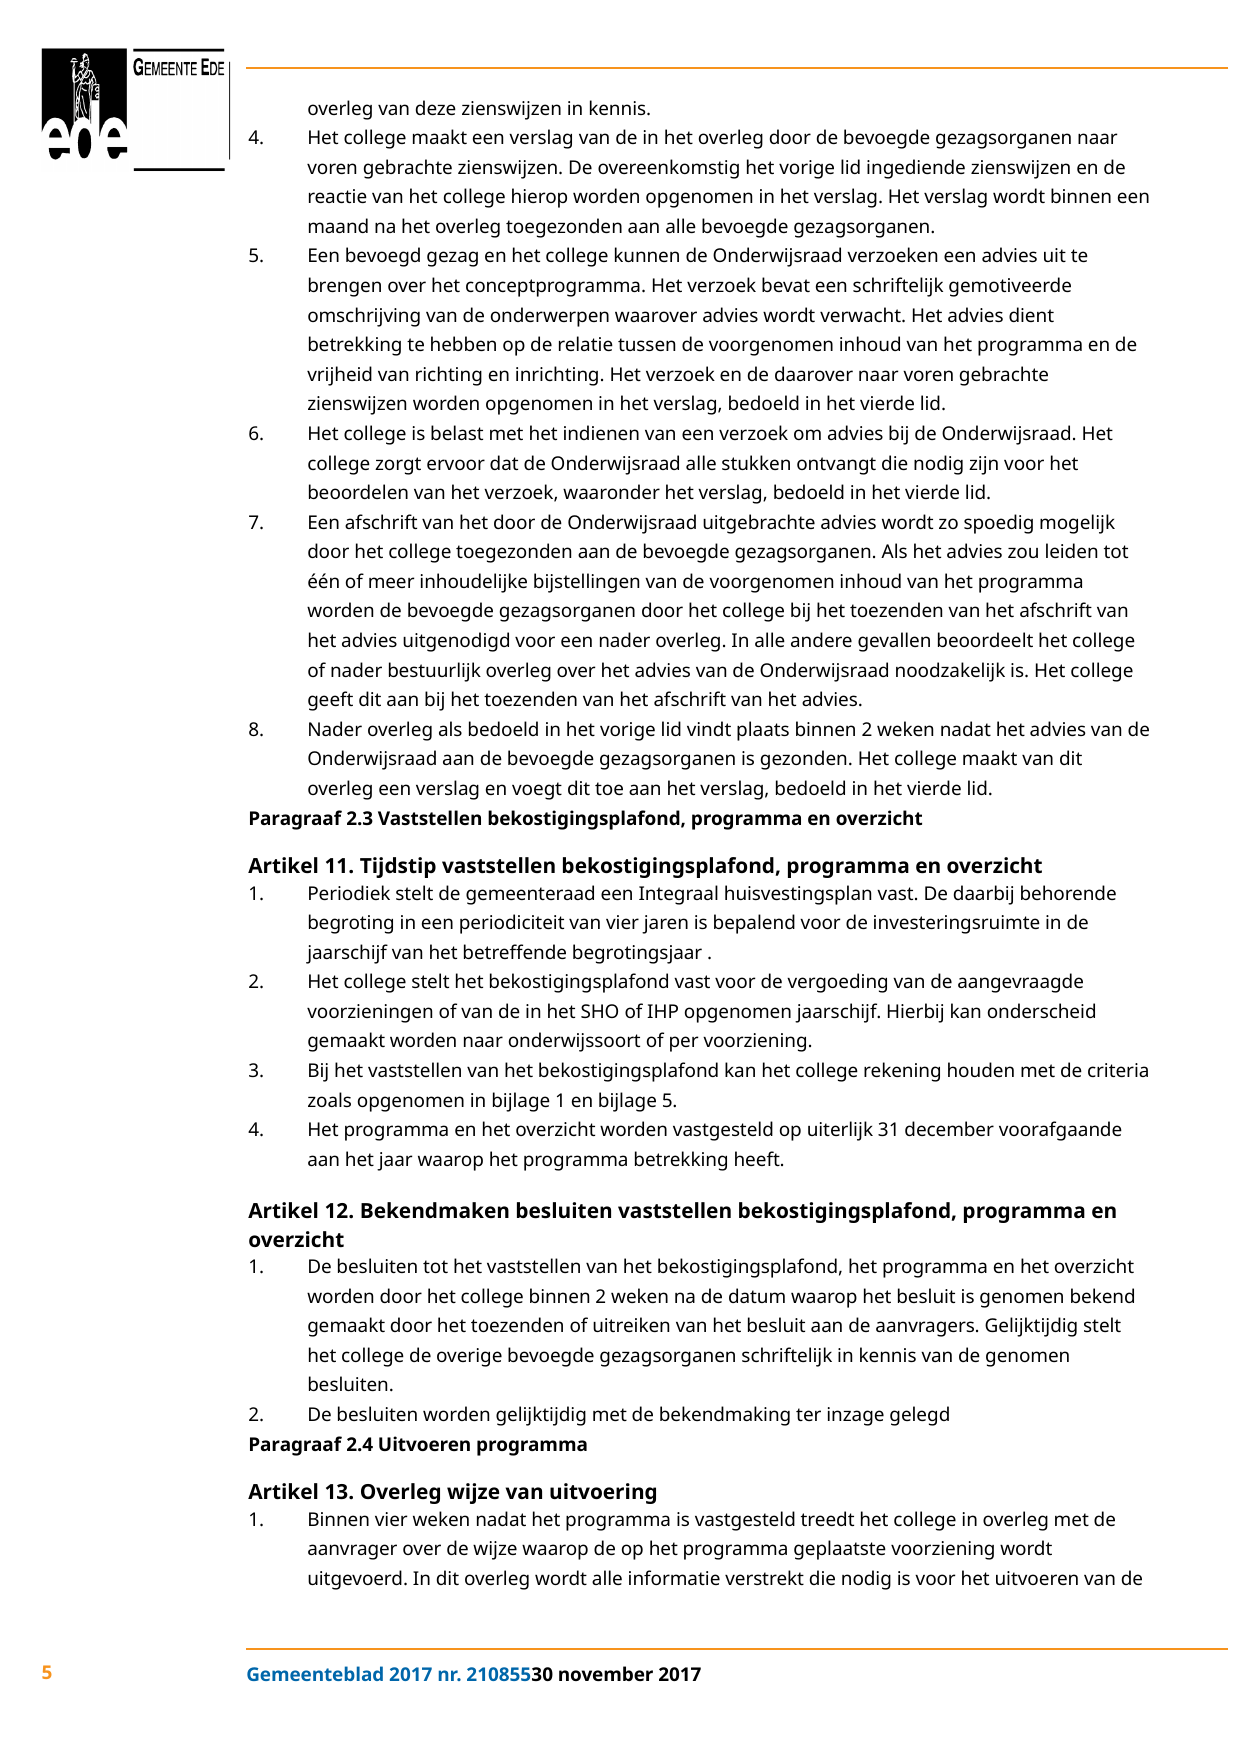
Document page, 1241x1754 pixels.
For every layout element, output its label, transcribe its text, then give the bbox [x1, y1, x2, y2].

list Een afschrift van het door de Onderwijsraad uitgebrachte advies wordt zo spoedig mogelijk door het college toegezonden aan de bevoegde gezagsorganen. Als het advies zou leiden tot één of meer inhoudelijke bijstellingen van de voorgenomen inhoud van het programma worden de bevoegde gezagsorganen door het college bij het toezenden van het afschrift van het advies uitgenodigd voor een nader overleg. In alle andere gevallen beoordeelt het college of nader bestuurlijk overleg over het advies van de Onderwijsraad noodzakelijk is. Het college geeft dit aan bij het toezenden van het afschrift van het advies. [248, 509, 1152, 712]
text Artikel 11. Tijdstip vaststellen bekostigingsplafond, programma en overzicht [248, 851, 1152, 880]
list Het college is belast met het indienen van een verzoek om advies bij de Onderwijsraad. Het college zorgt ervoor dat de Onderwijsraad alle stukken ontvangt die nodig zijn voor het beoordelen van het verzoek, waaronder het verslag, bedoeld in het vierde lid. [248, 420, 1152, 505]
text Artikel 13. Overleg wijze van uitvoering [248, 1477, 1152, 1506]
text Paragraaf 2.4 Uitvoeren programma [248, 1431, 1152, 1457]
list Het programma en het overzicht worden vastgesteld op uiterlijk 31 december voorafgaande aan het jaar waarop het programma betrekking heeft. [248, 1116, 1152, 1172]
list Nader overleg als bedoeld in het vorige lid vindt plaats binnen 2 weken nadat het advies van de Onderwijsraad aan de bevoegde gezagsorganen is gezonden. Het college maakt van dit overleg een verslag en voegt dit toe aan het verslag, bedoeld in het vierde lid. [248, 716, 1152, 801]
list Het college maakt een verslag van de in het overleg door de bevoegde gezagsorganen naar voren gebrachte zienswijzen. De overeenkomstig het vorige lid ingediende zienswijzen en de reactie van het college hierop worden opgenomen in het verslag. Het verslag wordt binnen een maand na het overleg toegezonden aan alle bevoegde gezagsorganen. [248, 124, 1152, 239]
list Een bevoegd gezag en het college kunnen de Onderwijsraad verzoeken een advies uit te brengen over het conceptprogramma. Het verzoek bevat een schriftelijk gemotiveerde omschrijving van de onderwerpen waarover advies wordt verwacht. Het advies dient betrekking te hebben op de relatie tussen de voorgenomen inhoud van het programma en de vrijheid van richting en inrichting. Het verzoek en de daarover naar voren gebrachte zienswijzen worden opgenomen in het verslag, bedoeld in het vierde lid. [248, 243, 1152, 416]
picture [41, 47, 231, 172]
text Artikel 12. Bekendmaken besluiten vaststellen bekostigingsplafond, programma en overzicht [248, 1196, 1152, 1253]
list De besluiten worden gelijktijdig met de bekendmaking ter inzage gelegd [248, 1401, 1152, 1427]
list Bij het vaststellen van het bekostigingsplafond kan het college rekening houden met de criteria zoals opgenomen in bijlage 1 en bijlage 5. [248, 1057, 1152, 1113]
list Binnen vier weken nadat het programma is vastgesteld treedt het college in overleg met de aanvrager over de wijze waarop de op het programma geplaatste voorziening wordt uitgevoerd. In dit overleg wordt alle informatie verstrekt die nodig is voor het uitvoeren van de [248, 1506, 1152, 1591]
list overleg van deze zienswijzen in kennis. [248, 95, 1152, 121]
text Paragraaf 2.3 Vaststellen bekostigingsplafond, programma en overzicht [248, 805, 1152, 831]
list De besluiten tot het vaststellen van het bekostigingsplafond, het programma en het overzicht worden door het college binnen 2 weken na de datum waarop het besluit is genomen bekend gemaakt door het toezenden of uitreiken van het besluit aan de aanvragers. Gelijktijdig stelt het college de overige bevoegde gezagsorganen schriftelijk in kennis van de genomen besluiten. [248, 1253, 1152, 1397]
list Periodiek stelt de gemeenteraad een Integraal huisvestingsplan vast. De daarbij behorende begroting in een periodiciteit van vier jaren is bepalend voor de investeringsruimte in de jaarschijf van het betreffende begrotingsjaar . [248, 880, 1152, 965]
list Het college stelt het bekostigingsplafond vast voor de vergoeding van de aangevraagde voorzieningen of van de in het SHO of IHP opgenomen jaarschijf. Hierbij kan onderscheid gemaakt worden naar onderwijssoort of per voorziening. [248, 968, 1152, 1053]
